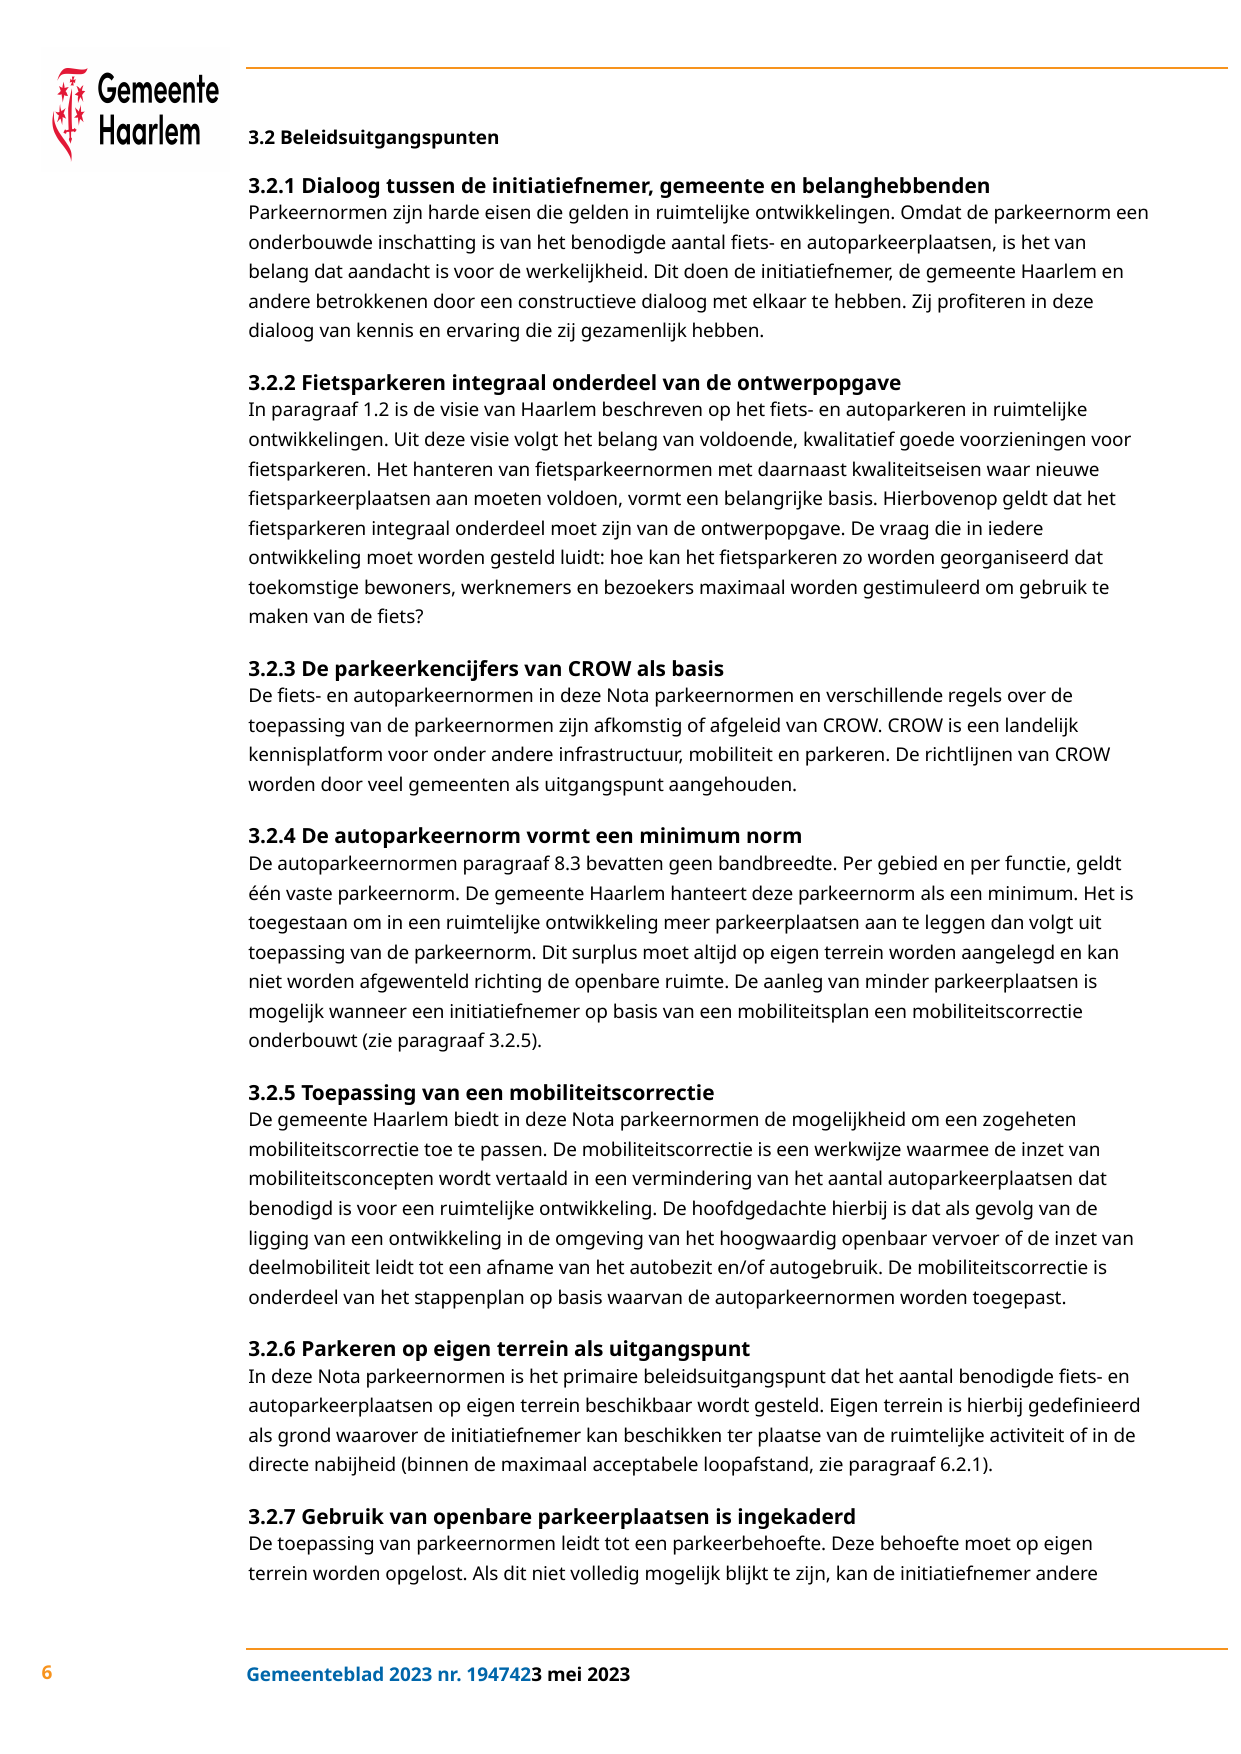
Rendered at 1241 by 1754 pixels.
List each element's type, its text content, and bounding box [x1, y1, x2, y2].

text 3.2 Beleidsuitgangspunten [248, 124, 1152, 150]
picture [41, 47, 231, 172]
text In deze Nota parkeernormen is het primaire beleidsuitgangspunt dat het aantal benodigde fiets- en autoparkeerplaatsen op eigen terrein beschikbaar wordt gesteld. Eigen terrein is hierbij gedefinieerd als grond waarover de initiatiefnemer kan beschikken ter plaatse van de ruimtelijke activiteit of in de directe nabijheid (binnen de maximaal acceptabele loopafstand, zie paragraaf 6.2.1). [248, 1363, 1152, 1477]
text De autoparkeernormen paragraaf 8.3 bevatten geen bandbreedte. Per gebied en per functie, geldt één vaste parkeernorm. De gemeente Haarlem hanteert deze parkeernorm als een minimum. Het is toegestaan om in een ruimtelijke ontwikkeling meer parkeerplaatsen aan te leggen dan volgt uit toepassing van de parkeernorm. Dit surplus moet altijd op eigen terrein worden aangelegd en kan niet worden afgewenteld richting de openbare ruimte. De aanleg van minder parkeerplaatsen is mogelijk wanneer een initiatiefnemer op basis van een mobiliteitsplan een mobiliteitscorrectie onderbouwt (zie paragraaf 3.2.5). [248, 850, 1152, 1053]
text Parkeernormen zijn harde eisen die gelden in ruimtelijke ontwikkelingen. Omdat de parkeernorm een onderbouwde inschatting is van het benodigde aantal fiets- en autoparkeerplaatsen, is het van belang dat aandacht is voor de werkelijkheid. Dit doen de initiatiefnemer, de gemeente Haarlem en andere betrokkenen door een constructieve dialoog met elkaar te hebben. Zij profiteren in deze dialoog van kennis en ervaring die zij gezamenlijk hebben. [248, 199, 1152, 343]
text De gemeente Haarlem biedt in deze Nota parkeernormen de mogelijkheid om een zogeheten mobiliteitscorrectie toe te passen. De mobiliteitscorrectie is een werkwijze waarmee de inzet van mobiliteitsconcepten wordt vertaald in een vermindering van het aantal autoparkeerplaatsen dat benodigd is voor een ruimtelijke ontwikkeling. De hoofdgedachte hierbij is dat als gevolg van de ligging van een ontwikkeling in de omgeving van het hoogwaardig openbaar vervoer of de inzet van deelmobiliteit leidt tot een afname van het autobezit en/of autogebruik. De mobiliteitscorrectie is onderdeel van het stappenplan op basis waarvan de autoparkeernormen worden toegepast. [248, 1106, 1152, 1310]
text 3.2.2 Fietsparkeren integraal onderdeel van de ontwerpopgave [248, 368, 1152, 397]
text In paragraaf 1.2 is de visie van Haarlem beschreven op het fiets- en autoparkeren in ruimtelijke ontwikkelingen. Uit deze visie volgt het belang van voldoende, kwalitatief goede voorzieningen voor fietsparkeren. Het hanteren van fietsparkeernormen met daarnaast kwaliteitseisen waar nieuwe fietsparkeerplaatsen aan moeten voldoen, vormt een belangrijke basis. Hierbovenop geldt dat het fietsparkeren integraal onderdeel moet zijn van de ontwerpopgave. De vraag die in iedere ontwikkeling moet worden gesteld luidt: hoe kan het fietsparkeren zo worden georganiseerd dat toekomstige bewoners, werknemers en bezoekers maximaal worden gestimuleerd om gebruik te maken van de fiets? [248, 397, 1152, 629]
text 3.2.7 Gebruik van openbare parkeerplaatsen is ingekaderd [248, 1502, 1152, 1530]
text 3.2.6 Parkeren op eigen terrein als uitgangspunt [248, 1334, 1152, 1363]
text 3.2.3 De parkeerkencijfers van CROW als basis [248, 654, 1152, 682]
text 3.2.5 Toepassing van een mobiliteitscorrectie [248, 1078, 1152, 1106]
text 3.2.4 De autoparkeernorm vormt een minimum norm [248, 822, 1152, 850]
text 3.2.1 Dialoog tussen de initiatiefnemer, gemeente en belanghebbenden [248, 171, 1152, 199]
text De toepassing van parkeernormen leidt tot een parkeerbehoefte. Deze behoefte moet op eigen terrein worden opgelost. Als dit niet volledig mogelijk blijkt te zijn, kan de initiatiefnemer andere [248, 1530, 1152, 1586]
text De fiets- en autoparkeernormen in deze Nota parkeernormen en verschillende regels over de toepassing van de parkeernormen zijn afkomstig of afgeleid van CROW. CROW is een landelijk kennisplatform voor onder andere infrastructuur, mobiliteit en parkeren. De richtlijnen van CROW worden door veel gemeenten als uitgangspunt aangehouden. [248, 682, 1152, 797]
